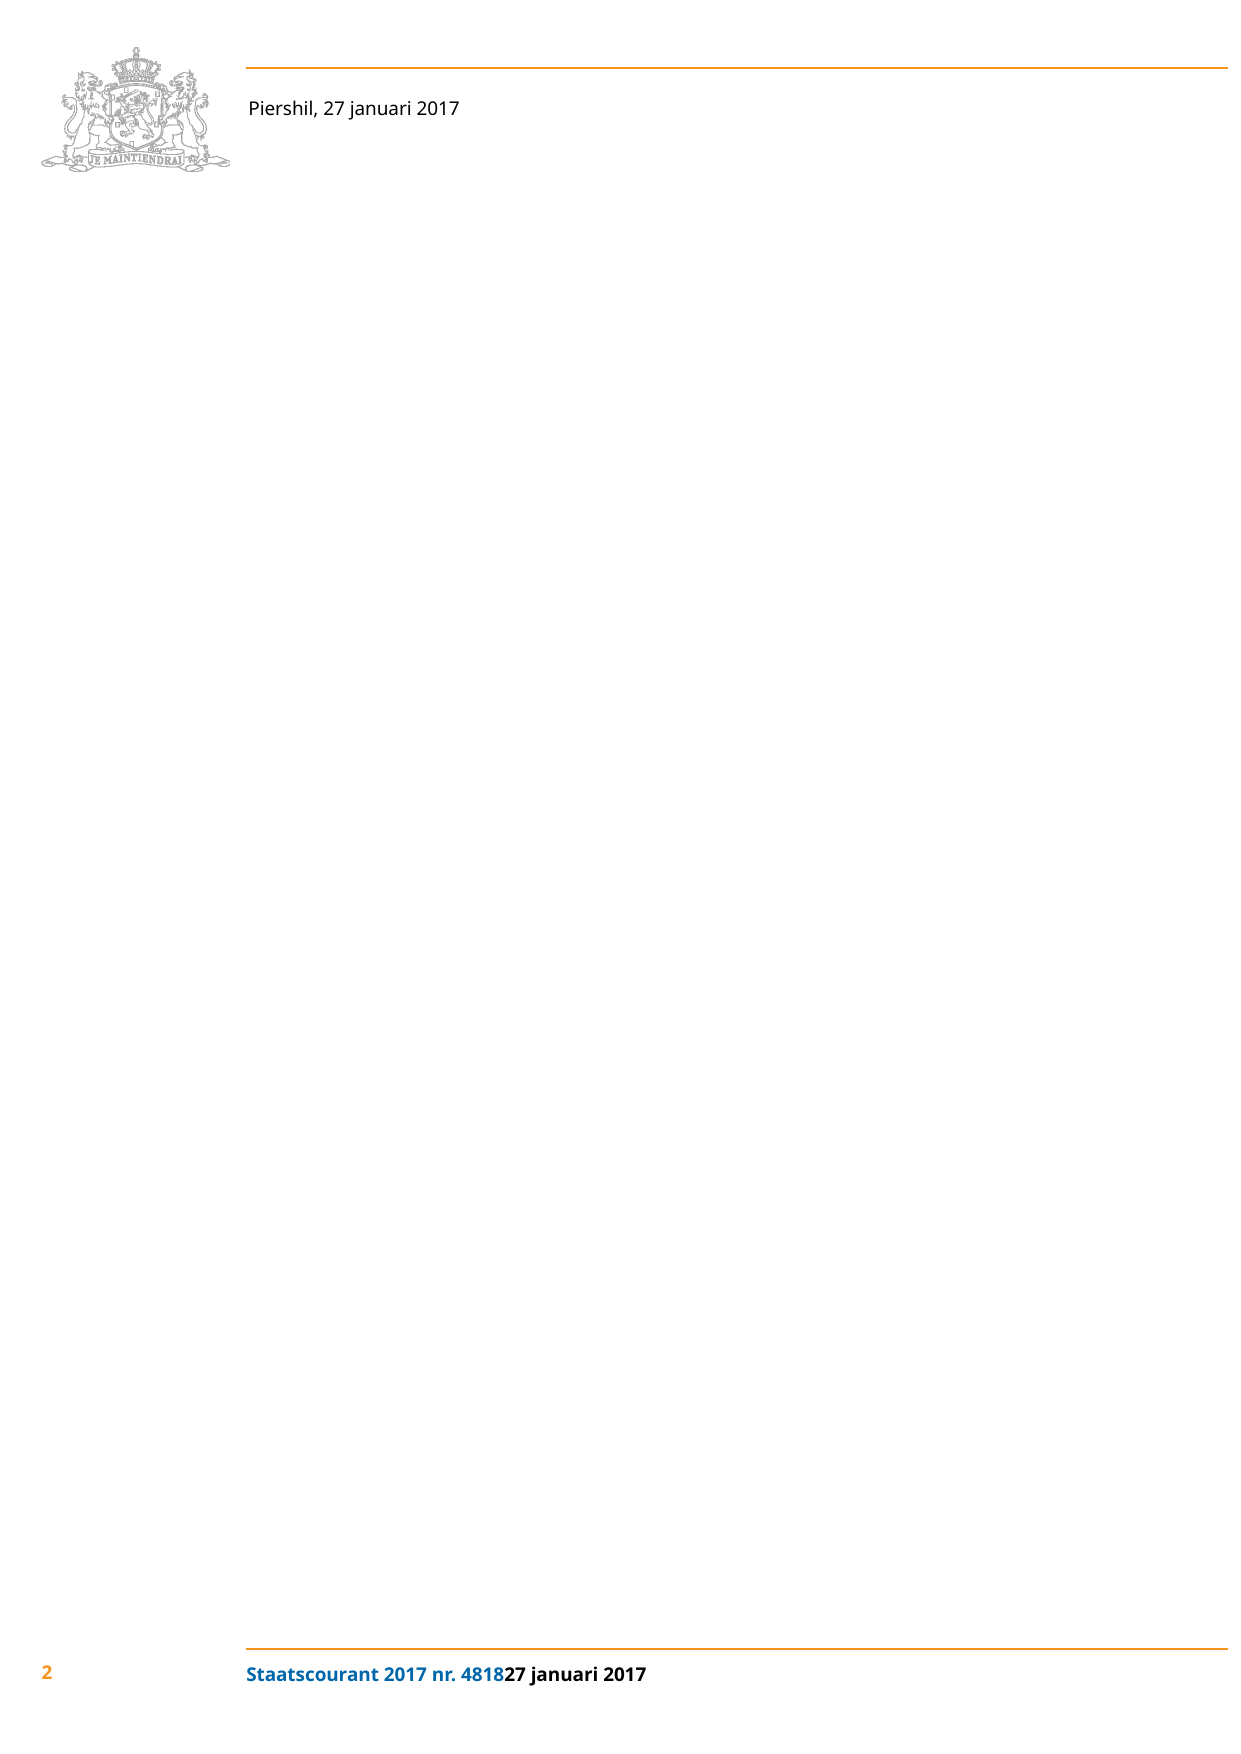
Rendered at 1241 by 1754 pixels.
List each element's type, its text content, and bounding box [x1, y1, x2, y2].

text Piershil, 27 januari 2017 [248, 95, 1152, 121]
picture [41, 47, 231, 172]
